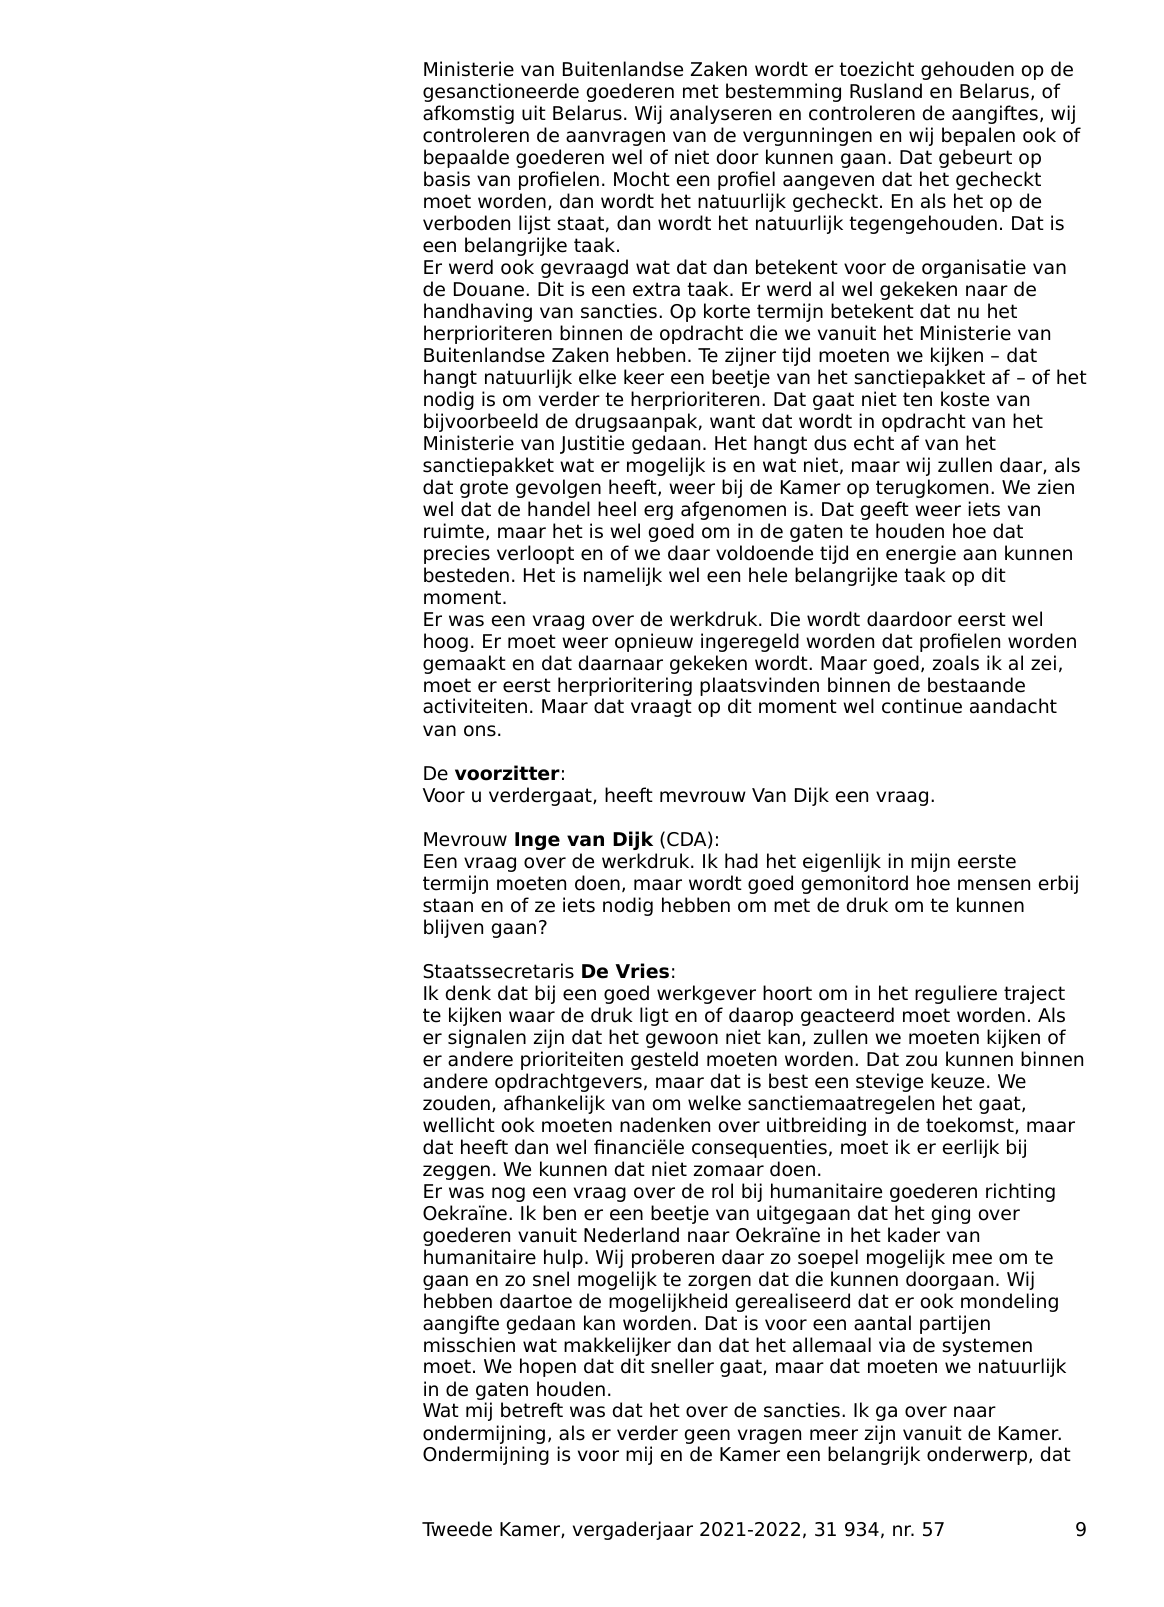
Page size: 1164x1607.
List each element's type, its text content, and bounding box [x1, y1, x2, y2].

text Voor u verdergaat, heeft mevrouw Van Dijk een vraag. [422, 784, 1087, 807]
text Een vraag over de werkdruk. Ik had het eigenlijk in mijn eerste termijn moeten doen, maar wordt goed gemonitord hoe mensen erbij staan en of ze iets nodig hebben om met de druk om te kunnen blijven gaan? [422, 851, 1087, 939]
text Er was nog een vraag over de rol bij humanitaire goederen richting Oekraïne. Ik ben er een beetje van uitgegaan dat het ging over goederen vanuit Nederland naar Oekraïne in het kader van humanitaire hulp. Wij proberen daar zo soepel mogelijk mee om te gaan en zo snel mogelijk te zorgen dat die kunnen doorgaan. Wij hebben daartoe de mogelijkheid gerealiseerd dat er ook mondeling aangifte gedaan kan worden. Dat is voor een aantal partijen misschien wat makkelijker dan dat het allemaal via de systemen moet. We hopen dat dit sneller gaat, maar dat moeten we natuurlijk in de gaten houden. [422, 1181, 1087, 1400]
text Ministerie van Buitenlandse Zaken wordt er toezicht gehouden op de gesanctioneerde goederen met bestemming Rusland en Belarus, of afkomstig uit Belarus. Wij analyseren en controleren de aangiftes, wij controleren de aanvragen van de vergunningen en wij bepalen ook of bepaalde goederen wel of niet door kunnen gaan. Dat gebeurt op basis van profielen. Mocht een profiel aangeven dat het gecheckt moet worden, dan wordt het natuurlijk gecheckt. En als het op de verboden lijst staat, dan wordt het natuurlijk tegengehouden. Dat is een belangrijke taak. [422, 59, 1087, 257]
text Mevrouw Inge van Dijk (CDA): [422, 829, 1087, 851]
text Er werd ook gevraagd wat dat dan betekent voor de organisatie van de Douane. Dit is een extra taak. Er werd al wel gekeken naar de handhaving van sancties. Op korte termijn betekent dat nu het herprioriteren binnen de opdracht die we vanuit het Ministerie van Buitenlandse Zaken hebben. Te zijner tijd moeten we kijken – dat hangt natuurlijk elke keer een beetje van het sanctiepakket af – of het nodig is om verder te herprioriteren. Dat gaat niet ten koste van bijvoorbeeld de drugsaanpak, want dat wordt in opdracht van het Ministerie van Justitie gedaan. Het hangt dus echt af van het sanctiepakket wat er mogelijk is en wat niet, maar wij zullen daar, als dat grote gevolgen heeft, weer bij de Kamer op terugkomen. We zien wel dat de handel heel erg afgenomen is. Dat geeft weer iets van ruimte, maar het is wel goed om in de gaten te houden hoe dat precies verloopt en of we daar voldoende tijd en energie aan kunnen besteden. Het is namelijk wel een hele belangrijke taak op dit moment. [422, 257, 1087, 608]
text De voorzitter: [422, 763, 1087, 784]
text Ik denk dat bij een goed werkgever hoort om in het reguliere traject te kijken waar de druk ligt en of daarop geacteerd moet worden. Als er signalen zijn dat het gewoon niet kan, zullen we moeten kijken of er andere prioriteiten gesteld moeten worden. Dat zou kunnen binnen andere opdrachtgevers, maar dat is best een stevige keuze. We zouden, afhankelijk van om welke sanctiemaatregelen het gaat, wellicht ook moeten nadenken over uitbreiding in de toekomst, maar dat heeft dan wel financiële consequenties, moet ik er eerlijk bij zeggen. We kunnen dat niet zomaar doen. [422, 983, 1087, 1181]
text Staatssecretaris De Vries: [422, 961, 1087, 983]
text Wat mij betreft was dat het over de sancties. Ik ga over naar ondermijning, als er verder geen vragen meer zijn vanuit de Kamer. Ondermijning is voor mij en de Kamer een belangrijk onderwerp, dat [422, 1400, 1087, 1466]
text Er was een vraag over de werkdruk. Die wordt daardoor eerst wel hoog. Er moet weer opnieuw ingeregeld worden dat profielen worden gemaakt en dat daarnaar gekeken wordt. Maar goed, zoals ik al zei, moet er eerst herprioritering plaatsvinden binnen de bestaande activiteiten. Maar dat vraagt op dit moment wel continue aandacht van ons. [422, 608, 1087, 740]
